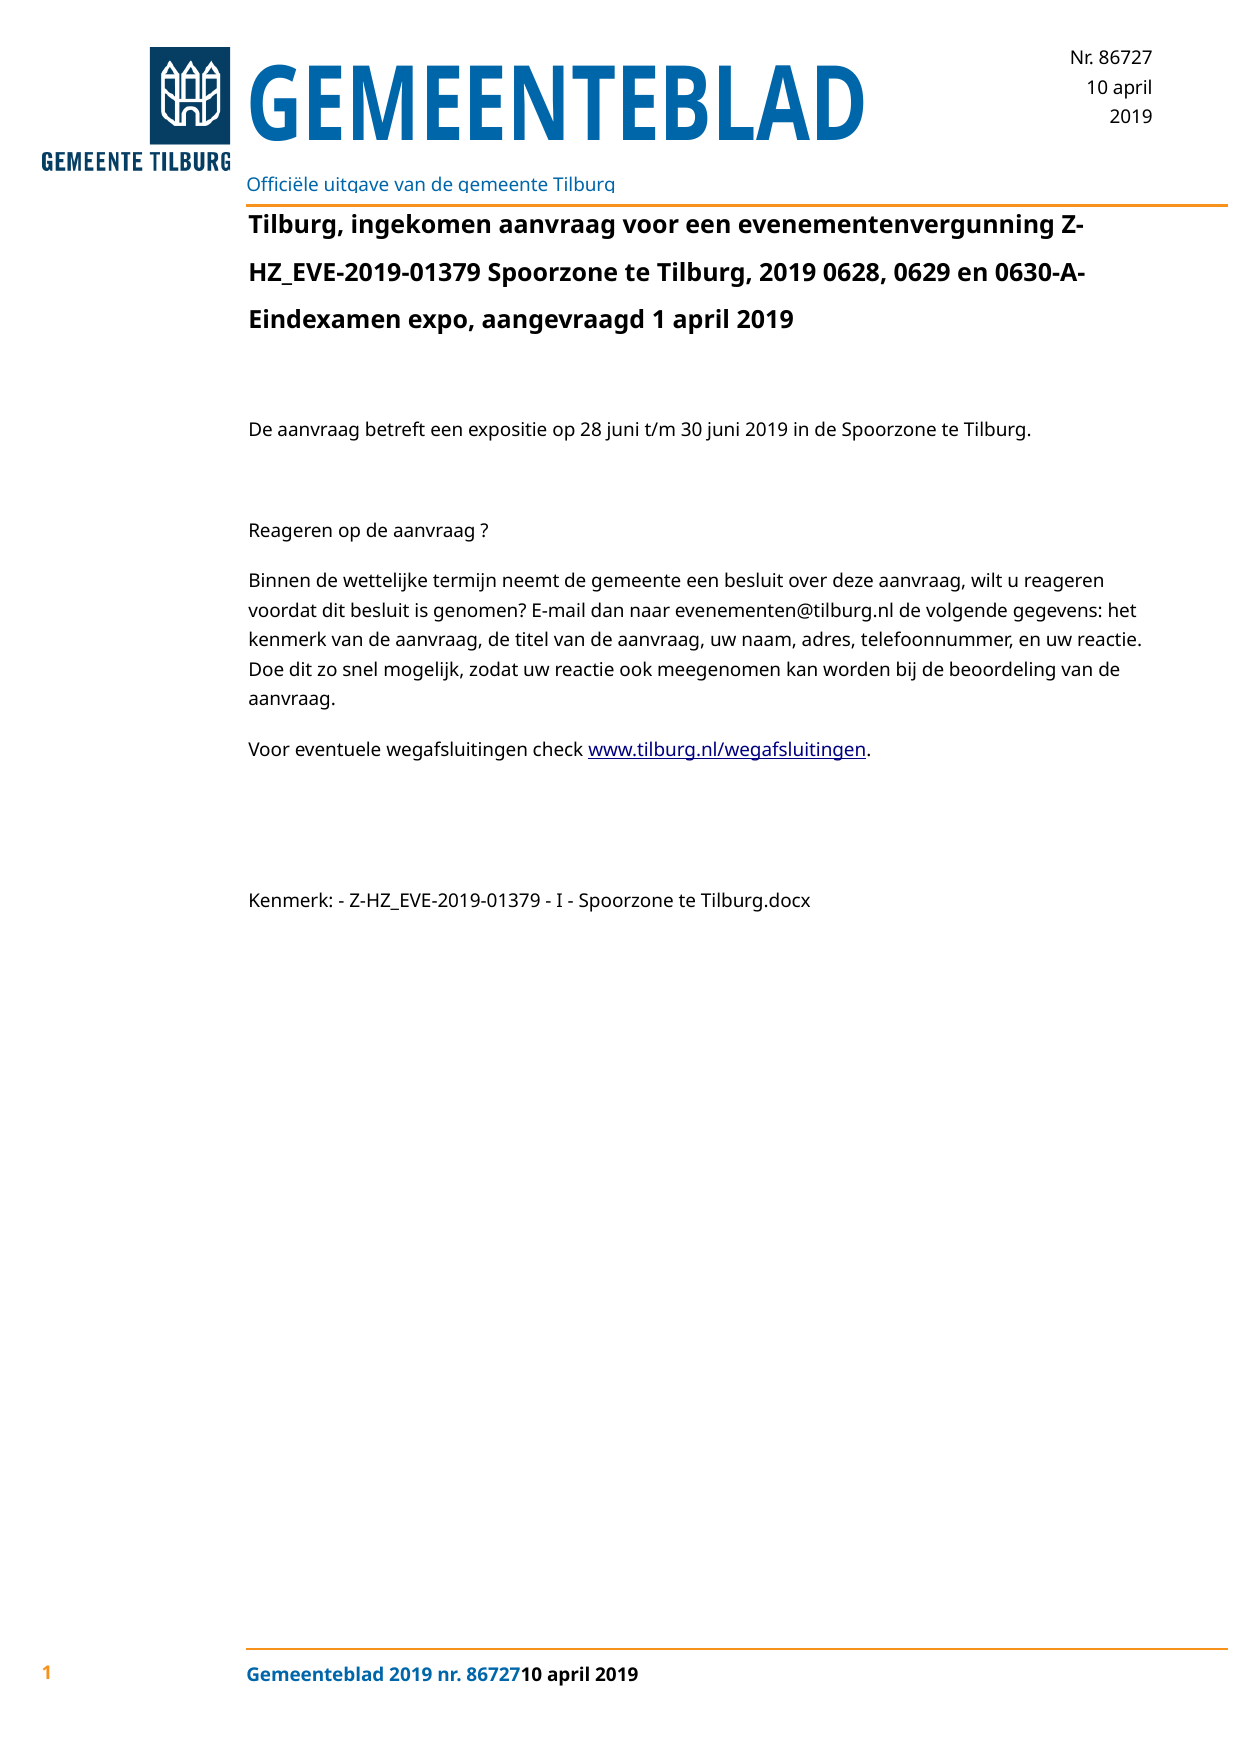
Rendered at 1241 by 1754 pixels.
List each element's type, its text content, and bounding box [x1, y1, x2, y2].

text Kenmerk: - Z-HZ_EVE-2019-01379 - I - Spoorzone te Tilburg.docx [248, 887, 1152, 913]
text Voor eventuele wegafsluitingen check www.tilburg.nl/wegafsluitingen. [248, 736, 1152, 762]
text De aanvraag betreft een expositie op 28 juni t/m 30 juni 2019 in de Spoorzone te Tilburg. [248, 416, 1152, 442]
text Binnen de wettelijke termijn neemt de gemeente een besluit over deze aanvraag, wilt u reageren voordat dit besluit is genomen? E-mail dan naar evenementen@tilburg.nl de volgende gegevens: het kenmerk van de aanvraag, de titel van de aanvraag, uw naam, adres, telefoonnummer, en uw reactie. Doe dit zo snel mogelijk, zodat uw reactie ook meegenomen kan worden bij de beoordeling van de aanvraag. [248, 567, 1152, 711]
text Tilburg, ingekomen aanvraag voor een evenementenvergunning Z-HZ_EVE-2019-01379 Spoorzone te Tilburg, 2019 0628, 0629 en 0630-A-Eindexamen expo, aangevraagd 1 april 2019 [248, 207, 1152, 336]
picture [41, 47, 231, 172]
text Reageren op de aanvraag ? [248, 517, 1152, 542]
